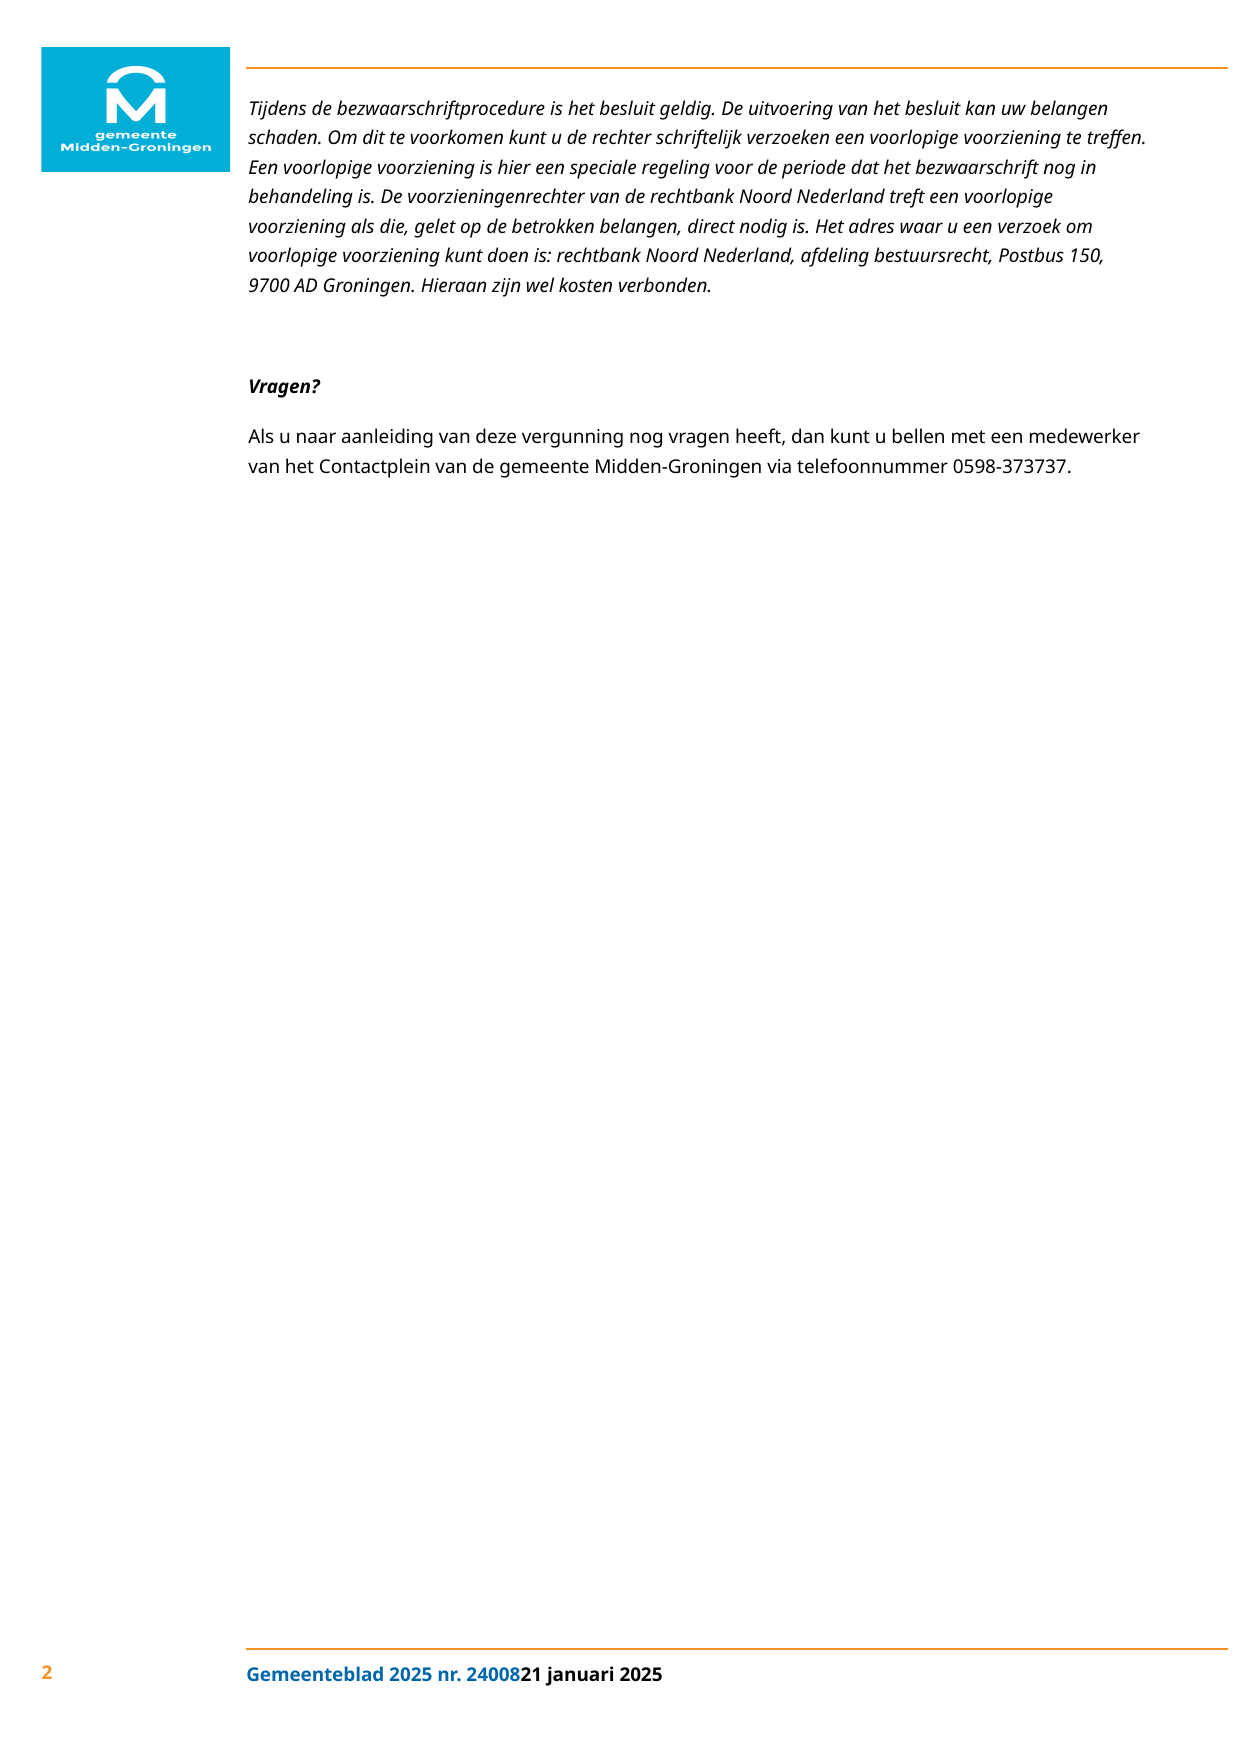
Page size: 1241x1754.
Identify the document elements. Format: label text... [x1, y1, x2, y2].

text Vragen? [248, 373, 1152, 399]
picture [108, 66, 164, 82]
picture [107, 89, 165, 122]
picture [184, 146, 190, 153]
text Tijdens de bezwaarschriftprocedure is het besluit geldig. De uitvoering van het besluit kan uw belangen schaden. Om dit te voorkomen kunt u de rechter schriftelijk verzoeken een voorlopige voorziening te treffen. Een voorlopige voorziening is hier een speciale regeling voor de periode dat het bezwaarschrift nog in behandeling is. De voorzieningenrechter van de rechtbank Noord Nederland treft een voorlopige voorziening als die, gelet op de betrokken belangen, direct nodig is. Het adres waar u een verzoek om voorlopige voorziening kunt doen is: rechtbank Noord Nederland, afdeling bestuursrecht, Postbus 150, 9700 AD Groningen. Hieraan zijn wel kosten verbonden. [248, 95, 1152, 298]
text Als u naar aanleiding van deze vergunning nog vragen heeft, dan kunt u bellen met een medewerker van het Contactplein van de gemeente Midden-Groningen via telefoonnummer 0598-373737. [248, 423, 1152, 479]
